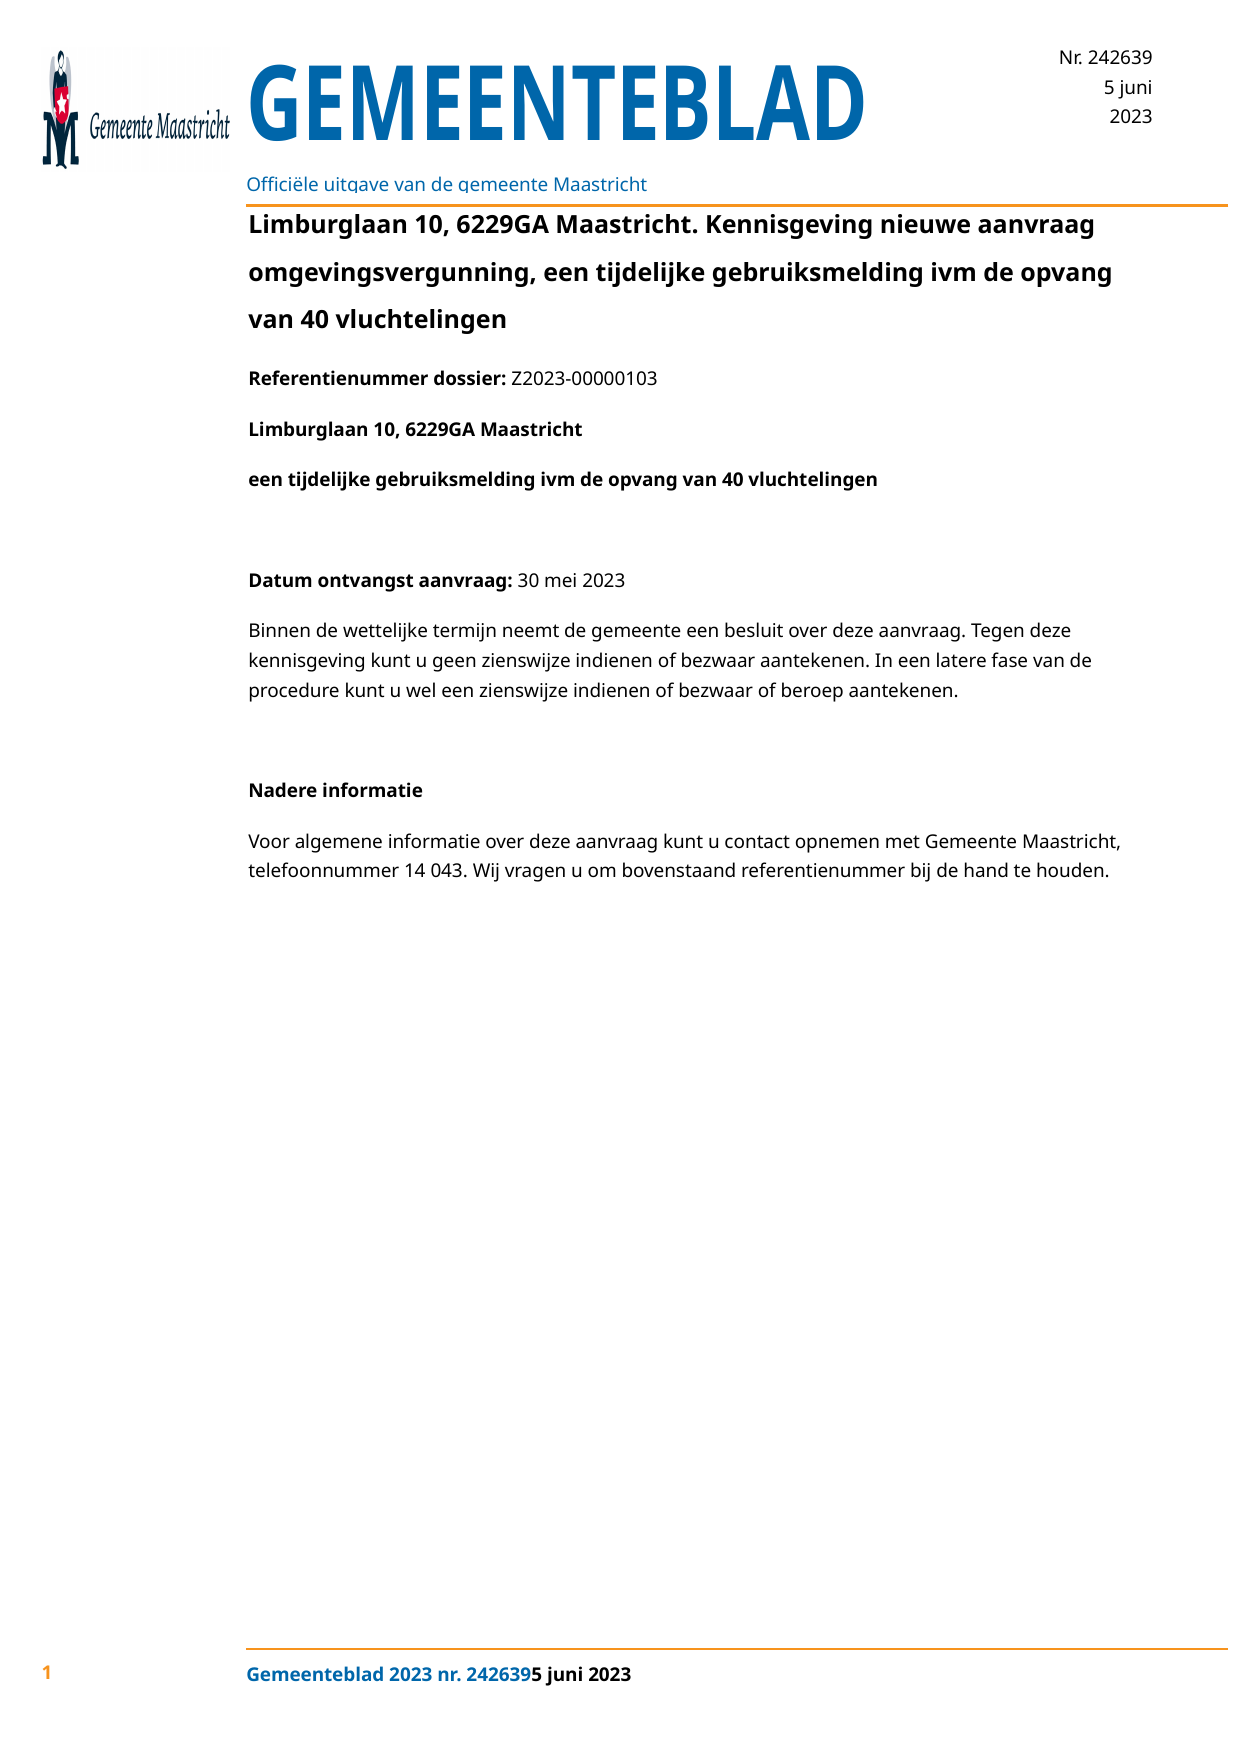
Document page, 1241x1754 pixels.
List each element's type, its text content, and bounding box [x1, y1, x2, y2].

text Limburglaan 10, 6229GA Maastricht. Kennisgeving nieuwe aanvraag omgevingsvergunning, een tijdelijke gebruiksmelding ivm de opvang van 40 vluchtelingen [248, 207, 1152, 336]
text Nadere informatie [248, 778, 1152, 803]
picture [41, 47, 231, 172]
text Voor algemene informatie over deze aanvraag kunt u contact opnemen met Gemeente Maastricht, telefoonnummer 14 043. Wij vragen u om bovenstaand referentienummer bij de hand te houden. [248, 828, 1152, 883]
text Limburglaan 10, 6229GA Maastricht [248, 416, 1152, 442]
text Referentienummer dossier: Z2023-00000103 [248, 366, 1152, 391]
text Binnen de wettelijke termijn neemt de gemeente een besluit over deze aanvraag. Tegen deze kennisgeving kunt u geen zienswijze indienen of bezwaar aantekenen. In een latere fase van de procedure kunt u wel een zienswijze indienen of bezwaar of beroep aantekenen. [248, 618, 1152, 702]
text Datum ontvangst aanvraag: 30 mei 2023 [248, 567, 1152, 593]
text een tijdelijke gebruiksmelding ivm de opvang van 40 vluchtelingen [248, 466, 1152, 492]
